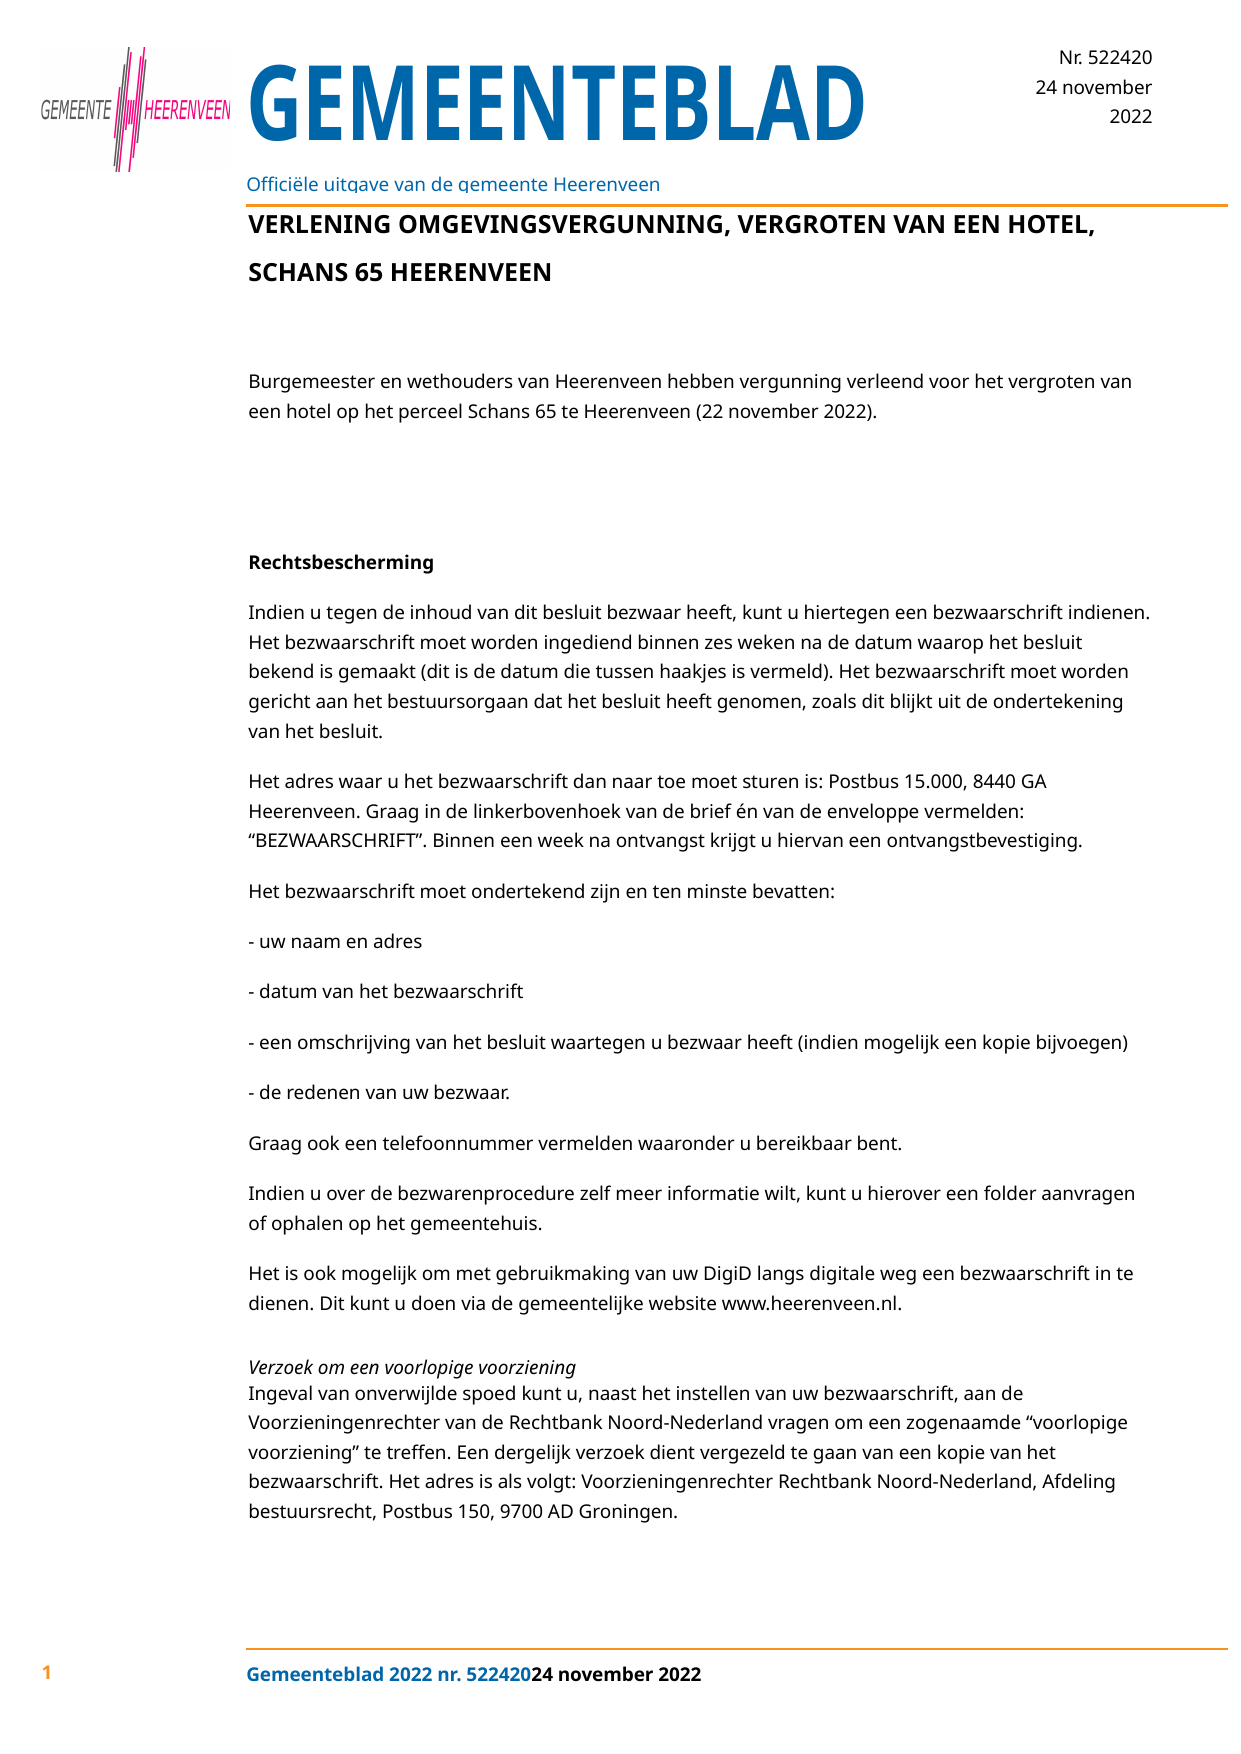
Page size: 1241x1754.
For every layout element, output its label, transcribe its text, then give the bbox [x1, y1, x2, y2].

text - uw naam en adres [248, 928, 1152, 954]
text - een omschrijving van het besluit waartegen u bezwaar heeft (indien mogelijk een kopie bijvoegen) [248, 1029, 1152, 1055]
text Indien u tegen de inhoud van dit besluit bezwaar heeft, kunt u hiertegen een bezwaarschrift indienen. Het bezwaarschrift moet worden ingediend binnen zes weken na de datum waarop het besluit bekend is gemaakt (dit is de datum die tussen haakjes is vermeld). Het bezwaarschrift moet worden gericht aan het bestuursorgaan dat het besluit heeft genomen, zoals dit blijkt uit de ondertekening van het besluit. [248, 599, 1152, 744]
text Verzoek om een voorlopige voorziening [248, 1354, 1152, 1380]
text Ingeval van onverwijlde spoed kunt u, naast het instellen van uw bezwaarschrift, aan de Voorzieningenrechter van de Rechtbank Noord-Nederland vragen om een zogenaamde “voorlopige voorziening” te treffen. Een dergelijk verzoek dient vergezeld te gaan van een kopie van het bezwaarschrift. Het adres is als volgt: Voorzieningenrechter Rechtbank Noord-Nederland, Afdeling bestuursrecht, Postbus 150, 9700 AD Groningen. [248, 1380, 1152, 1524]
text Het bezwaarschrift moet ondertekend zijn en ten minste bevatten: [248, 878, 1152, 904]
text VERLENING OMGEVINGSVERGUNNING, VERGROTEN VAN EEN HOTEL, SCHANS 65 HEERENVEEN [248, 207, 1152, 288]
picture [41, 47, 231, 172]
text Indien u over de bezwarenprocedure zelf meer informatie wilt, kunt u hierover een folder aanvragen of ophalen op het gemeentehuis. [248, 1180, 1152, 1236]
text - datum van het bezwaarschrift [248, 979, 1152, 1004]
text Burgemeester en wethouders van Heerenveen hebben vergunning verleend voor het vergroten van een hotel op het perceel Schans 65 te Heerenveen (22 november 2022). [248, 368, 1152, 424]
text - de redenen van uw bezwaar. [248, 1079, 1152, 1105]
text Graag ook een telefoonnummer vermelden waaronder u bereikbaar bent. [248, 1130, 1152, 1156]
text Rechtsbescherming [248, 549, 1152, 575]
text Het is ook mogelijk om met gebruikmaking van uw DigiD langs digitale weg een bezwaarschrift in te dienen. Dit kunt u doen via de gemeentelijke website www.heerenveen.nl. [248, 1260, 1152, 1316]
text Het adres waar u het bezwaarschrift dan naar toe moet sturen is: Postbus 15.000, 8440 GA Heerenveen. Graag in de linkerbovenhoek van de brief én van de enveloppe vermelden: “BEZWAARSCHRIFT”. Binnen een week na ontvangst krijgt u hiervan een ontvangstbevestiging. [248, 768, 1152, 853]
